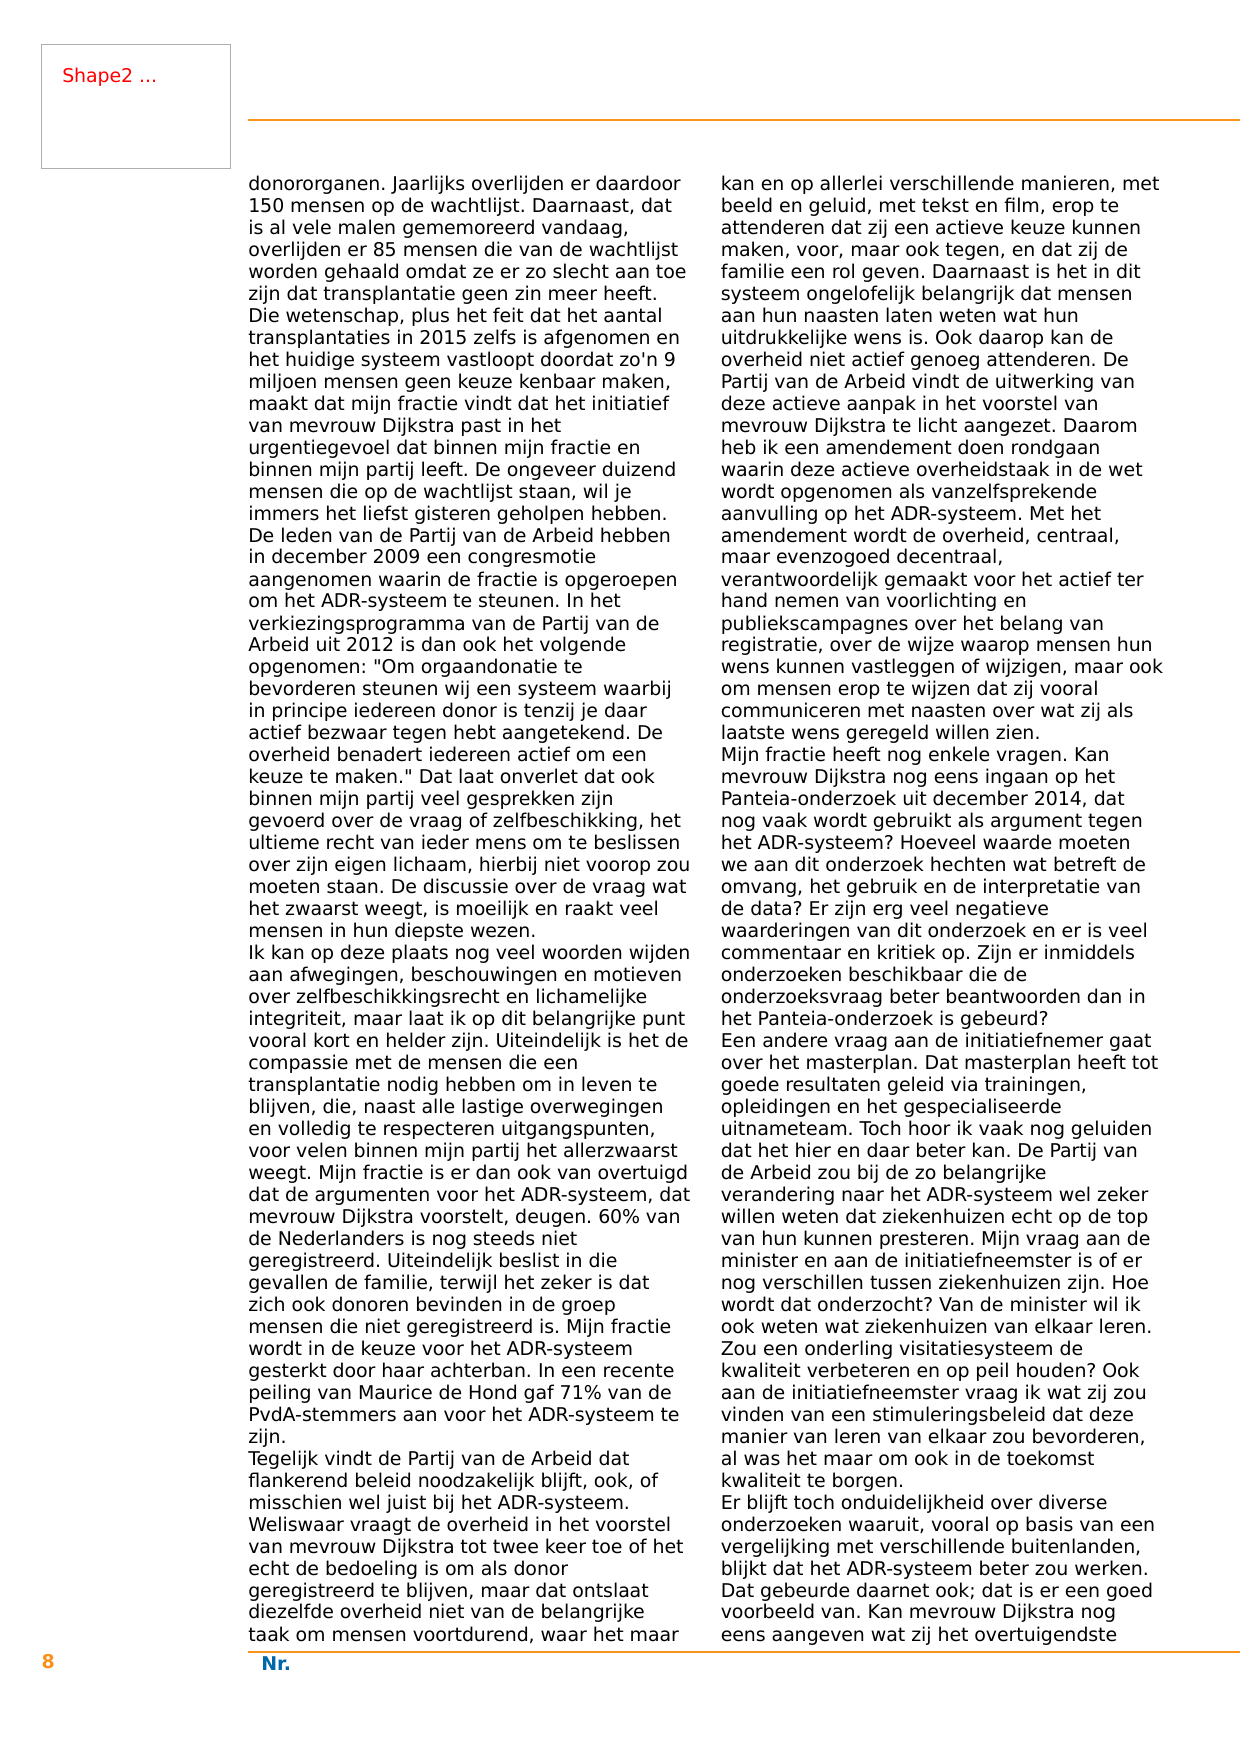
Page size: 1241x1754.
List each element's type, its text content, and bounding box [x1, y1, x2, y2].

text Mijn fractie heeft nog enkele vragen. Kan mevrouw Dijkstra nog eens ingaan op het Panteia-onderzoek uit december 2014, dat nog vaak wordt gebruikt als argument tegen het ADR-systeem? Hoeveel waarde moeten we aan dit onderzoek hechten wat betreft de omvang, het gebruik en de interpretatie van de data? Er zijn erg veel negatieve waarderingen van dit onderzoek en er is veel commentaar en kritiek op. Zijn er inmiddels onderzoeken beschikbaar die de onderzoeksvraag beter beantwoorden dan in het Panteia-onderzoek is gebeurd? [721, 744, 1163, 1030]
text kan en op allerlei verschillende manieren, met beeld en geluid, met tekst en film, erop te attenderen dat zij een actieve keuze kunnen maken, voor, maar ook tegen, en dat zij de familie een rol geven. Daarnaast is het in dit systeem ongelofelijk belangrijk dat mensen aan hun naasten laten weten wat hun uitdrukkelijke wens is. Ook daarop kan de overheid niet actief genoeg attenderen. De Partij van de Arbeid vindt de uitwerking van deze actieve aanpak in het voorstel van mevrouw Dijkstra te licht aangezet. Daarom heb ik een amendement doen rondgaan waarin deze actieve overheidstaak in de wet wordt opgenomen als vanzelfsprekende aanvulling op het ADR-systeem. Met het amendement wordt de overheid, centraal, maar evenzogoed decentraal, verantwoordelijk gemaakt voor het actief ter hand nemen van voorlichting en publiekscampagnes over het belang van registratie, over de wijze waarop mensen hun wens kunnen vastleggen of wijzigen, maar ook om mensen erop te wijzen dat zij vooral communiceren met naasten over wat zij als laatste wens geregeld willen zien. [721, 173, 1163, 744]
text Er blijft toch onduidelijkheid over diverse onderzoeken waaruit, vooral op basis van een vergelijking met verschillende buitenlanden, blijkt dat het ADR-systeem beter zou werken. Dat gebeurde daarnet ook; dat is er een goed voorbeeld van. Kan mevrouw Dijkstra nog eens aangeven wat zij het overtuigendste [721, 1492, 1163, 1645]
text Tegelijk vindt de Partij van de Arbeid dat flankerend beleid noodzakelijk blijft, ook, of misschien wel juist bij het ADR-systeem. Weliswaar vraagt de overheid in het voorstel van mevrouw Dijkstra tot twee keer toe of het echt de bedoeling is om als donor geregistreerd te blijven, maar dat ontslaat diezelfde overheid niet van de belangrijke taak om mensen voortdurend, waar het maar [248, 1448, 691, 1645]
text donororganen. Jaarlijks overlijden er daardoor 150 mensen op de wachtlijst. Daarnaast, dat is al vele malen gememoreerd vandaag, overlijden er 85 mensen die van de wachtlijst worden gehaald omdat ze er zo slecht aan toe zijn dat transplantatie geen zin meer heeft. Die wetenschap, plus het feit dat het aantal transplantaties in 2015 zelfs is afgenomen en het huidige systeem vastloopt doordat zo'n 9 miljoen mensen geen keuze kenbaar maken, maakt dat mijn fractie vindt dat het initiatief van mevrouw Dijkstra past in het urgentiegevoel dat binnen mijn fractie en binnen mijn partij leeft. De ongeveer duizend mensen die op de wachtlijst staan, wil je immers het liefst gisteren geholpen hebben. [248, 173, 691, 524]
text De leden van de Partij van de Arbeid hebben in december 2009 een congresmotie aangenomen waarin de fractie is opgeroepen om het ADR-systeem te steunen. In het verkiezingsprogramma van de Partij van de Arbeid uit 2012 is dan ook het volgende opgenomen: "Om orgaandonatie te bevorderen steunen wij een systeem waarbij in principe iedereen donor is tenzij je daar actief bezwaar tegen hebt aangetekend. De overheid benadert iedereen actief om een keuze te maken." Dat laat onverlet dat ook binnen mijn partij veel gesprekken zijn gevoerd over de vraag of zelfbeschikking, het ultieme recht van ieder mens om te beslissen over zijn eigen lichaam, hierbij niet voorop zou moeten staan. De discussie over de vraag wat het zwaarst weegt, is moeilijk en raakt veel mensen in hun diepste wezen. [248, 524, 691, 942]
text Ik kan op deze plaats nog veel woorden wijden aan afwegingen, beschouwingen en motieven over zelfbeschikkingsrecht en lichamelijke integriteit, maar laat ik op dit belangrijke punt vooral kort en helder zijn. Uiteindelijk is het de compassie met de mensen die een transplantatie nodig hebben om in leven te blijven, die, naast alle lastige overwegingen en volledig te respecteren uitgangspunten, voor velen binnen mijn partij het allerzwaarst weegt. Mijn fractie is er dan ook van overtuigd dat de argumenten voor het ADR-systeem, dat mevrouw Dijkstra voorstelt, deugen. 60% van de Nederlanders is nog steeds niet geregistreerd. Uiteindelijk beslist in die gevallen de familie, terwijl het zeker is dat zich ook donoren bevinden in de groep mensen die niet geregistreerd is. Mijn fractie wordt in de keuze voor het ADR-systeem gesterkt door haar achterban. In een recente peiling van Maurice de Hond gaf 71% van de PvdA-stemmers aan voor het ADR-systeem te zijn. [248, 942, 691, 1448]
text Een andere vraag aan de initiatiefnemer gaat over het masterplan. Dat masterplan heeft tot goede resultaten geleid via trainingen, opleidingen en het gespecialiseerde uitnameteam. Toch hoor ik vaak nog geluiden dat het hier en daar beter kan. De Partij van de Arbeid zou bij de zo belangrijke verandering naar het ADR-systeem wel zeker willen weten dat ziekenhuizen echt op de top van hun kunnen presteren. Mijn vraag aan de minister en aan de initiatiefneemster is of er nog verschillen tussen ziekenhuizen zijn. Hoe wordt dat onderzocht? Van de minister wil ik ook weten wat ziekenhuizen van elkaar leren. Zou een onderling visitatiesysteem de kwaliteit verbeteren en op peil houden? Ook aan de initiatiefneemster vraag ik wat zij zou vinden van een stimuleringsbeleid dat deze manier van leren van elkaar zou bevorderen, al was het maar om ook in de toekomst kwaliteit te borgen. [721, 1030, 1163, 1492]
